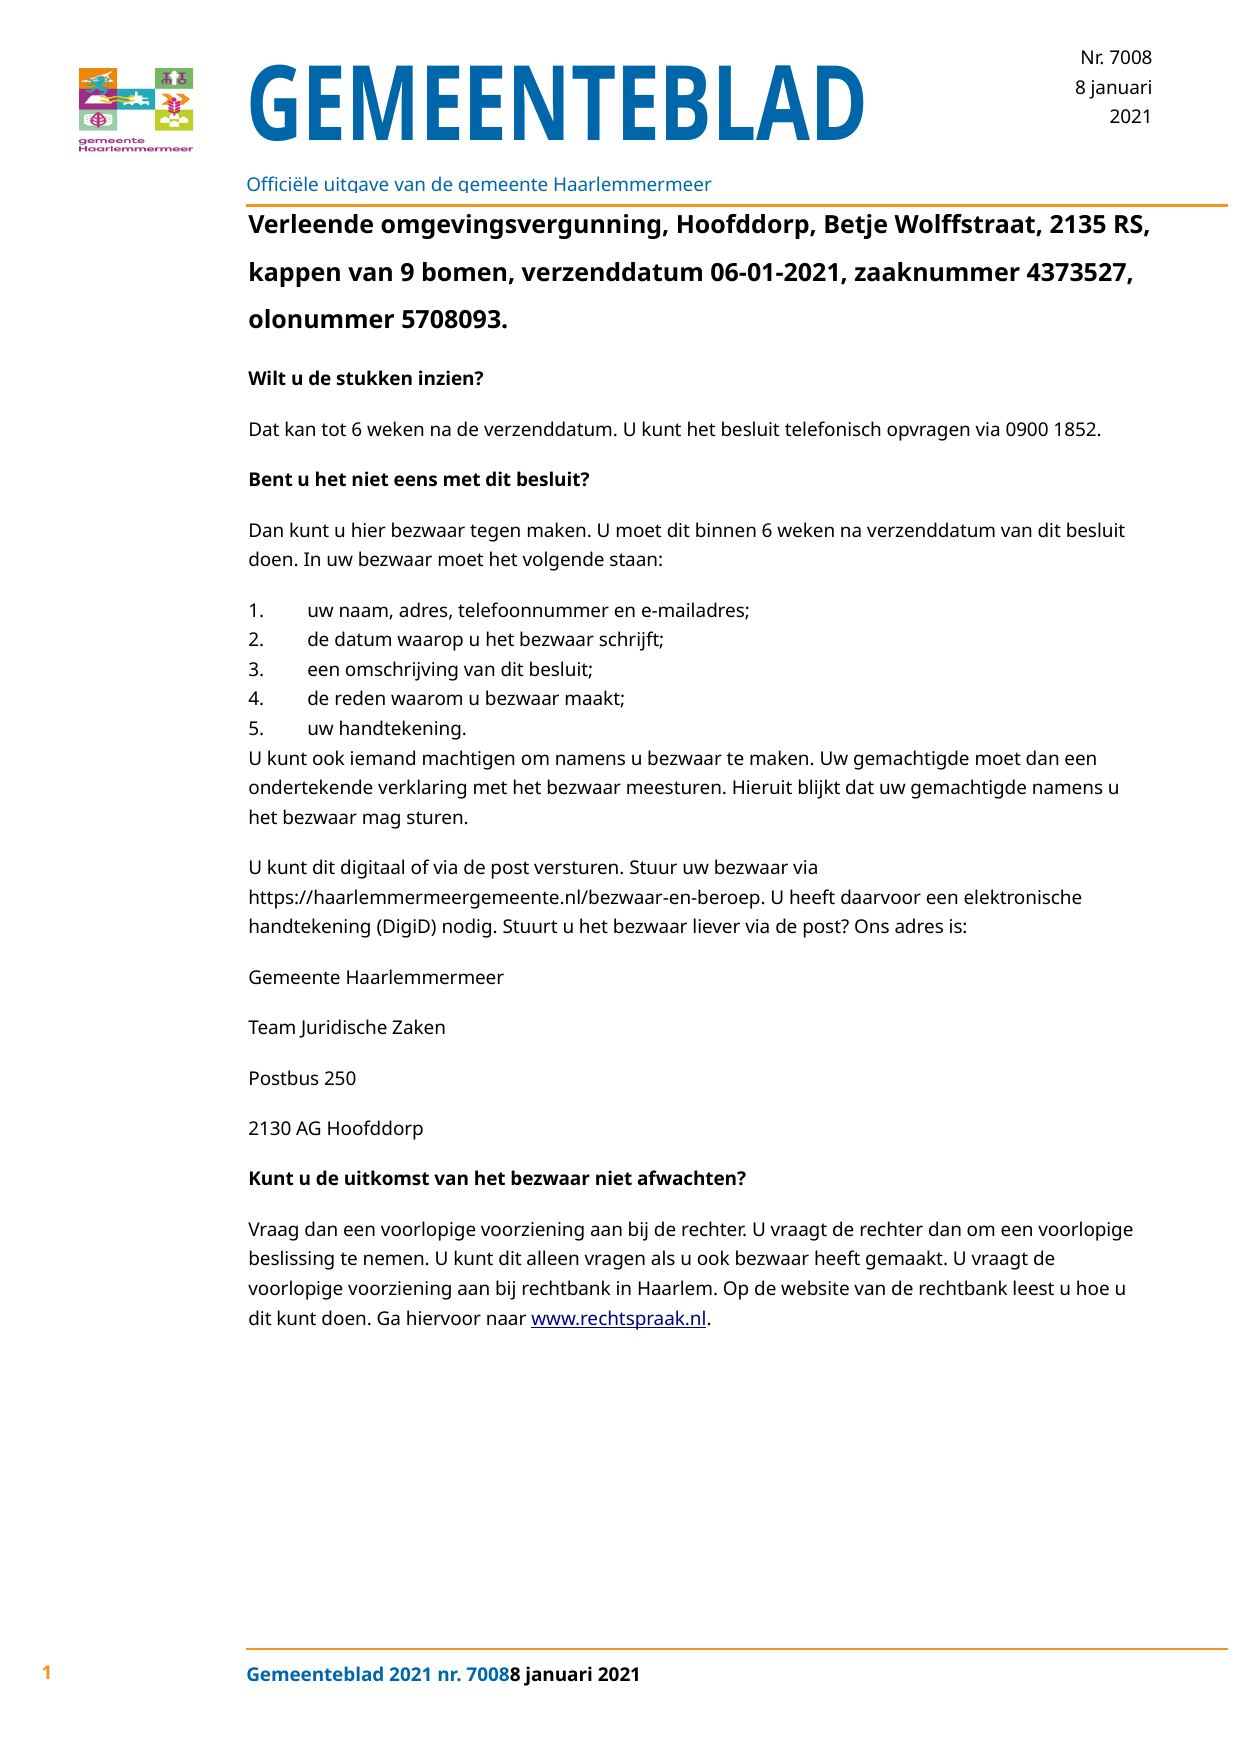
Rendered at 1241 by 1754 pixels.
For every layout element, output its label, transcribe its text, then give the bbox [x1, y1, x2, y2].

text Wilt u de stukken inzien? [248, 366, 1152, 391]
text Gemeente Haarlemmermeer [248, 964, 1152, 989]
text U kunt ook iemand machtigen om namens u bezwaar te maken. Uw gemachtigde moet dan een ondertekende verklaring met het bezwaar meesturen. Hieruit blijkt dat uw gemachtigde namens u het bezwaar mag sturen. [248, 745, 1152, 829]
text Kunt u de uitkomst van het bezwaar niet afwachten? [248, 1166, 1152, 1191]
text 2130 AG Hoofddorp [248, 1115, 1152, 1141]
text Bent u het niet eens met dit besluit? [248, 466, 1152, 492]
list een omschrijving van dit besluit; [248, 656, 1152, 682]
text Postbus 250 [248, 1065, 1152, 1090]
text Dat kan tot 6 weken na de verzenddatum. U kunt het besluit telefonisch opvragen via 0900 1852. [248, 416, 1152, 442]
text U kunt dit digitaal of via de post versturen. Stuur uw bezwaar via https://haarlemmermeergemeente.nl/bezwaar-en-beroep. U heeft daarvoor een elektronische handtekening (DigiD) nodig. Stuurt u het bezwaar liever via de post? Ons adres is: [248, 854, 1152, 939]
list de datum waarop u het bezwaar schrijft; [248, 626, 1152, 652]
picture [41, 47, 231, 172]
text Dan kunt u hier bezwaar tegen maken. U moet dit binnen 6 weken na verzenddatum van dit besluit doen. In uw bezwaar moet het volgende staan: [248, 517, 1152, 572]
list uw handtekening. [248, 715, 1152, 741]
list uw naam, adres, telefoonnummer en e-mailadres; [248, 597, 1152, 622]
text Verleende omgevingsvergunning, Hoofddorp, Betje Wolffstraat, 2135 RS, kappen van 9 bomen, verzenddatum 06-01-2021, zaaknummer 4373527, olonummer 5708093. [248, 207, 1152, 336]
text Vraag dan een voorlopige voorziening aan bij de rechter. U vraagt de rechter dan om een voorlopige beslissing te nemen. U kunt dit alleen vragen als u ook bezwaar heeft gemaakt. U vraagt de voorlopige voorziening aan bij rechtbank in Haarlem. Op de website van de rechtbank leest u hoe u dit kunt doen. Ga hiervoor naar www.rechtspraak.nl. [248, 1216, 1152, 1330]
text Team Juridische Zaken [248, 1014, 1152, 1040]
list de reden waarom u bezwaar maakt; [248, 686, 1152, 711]
